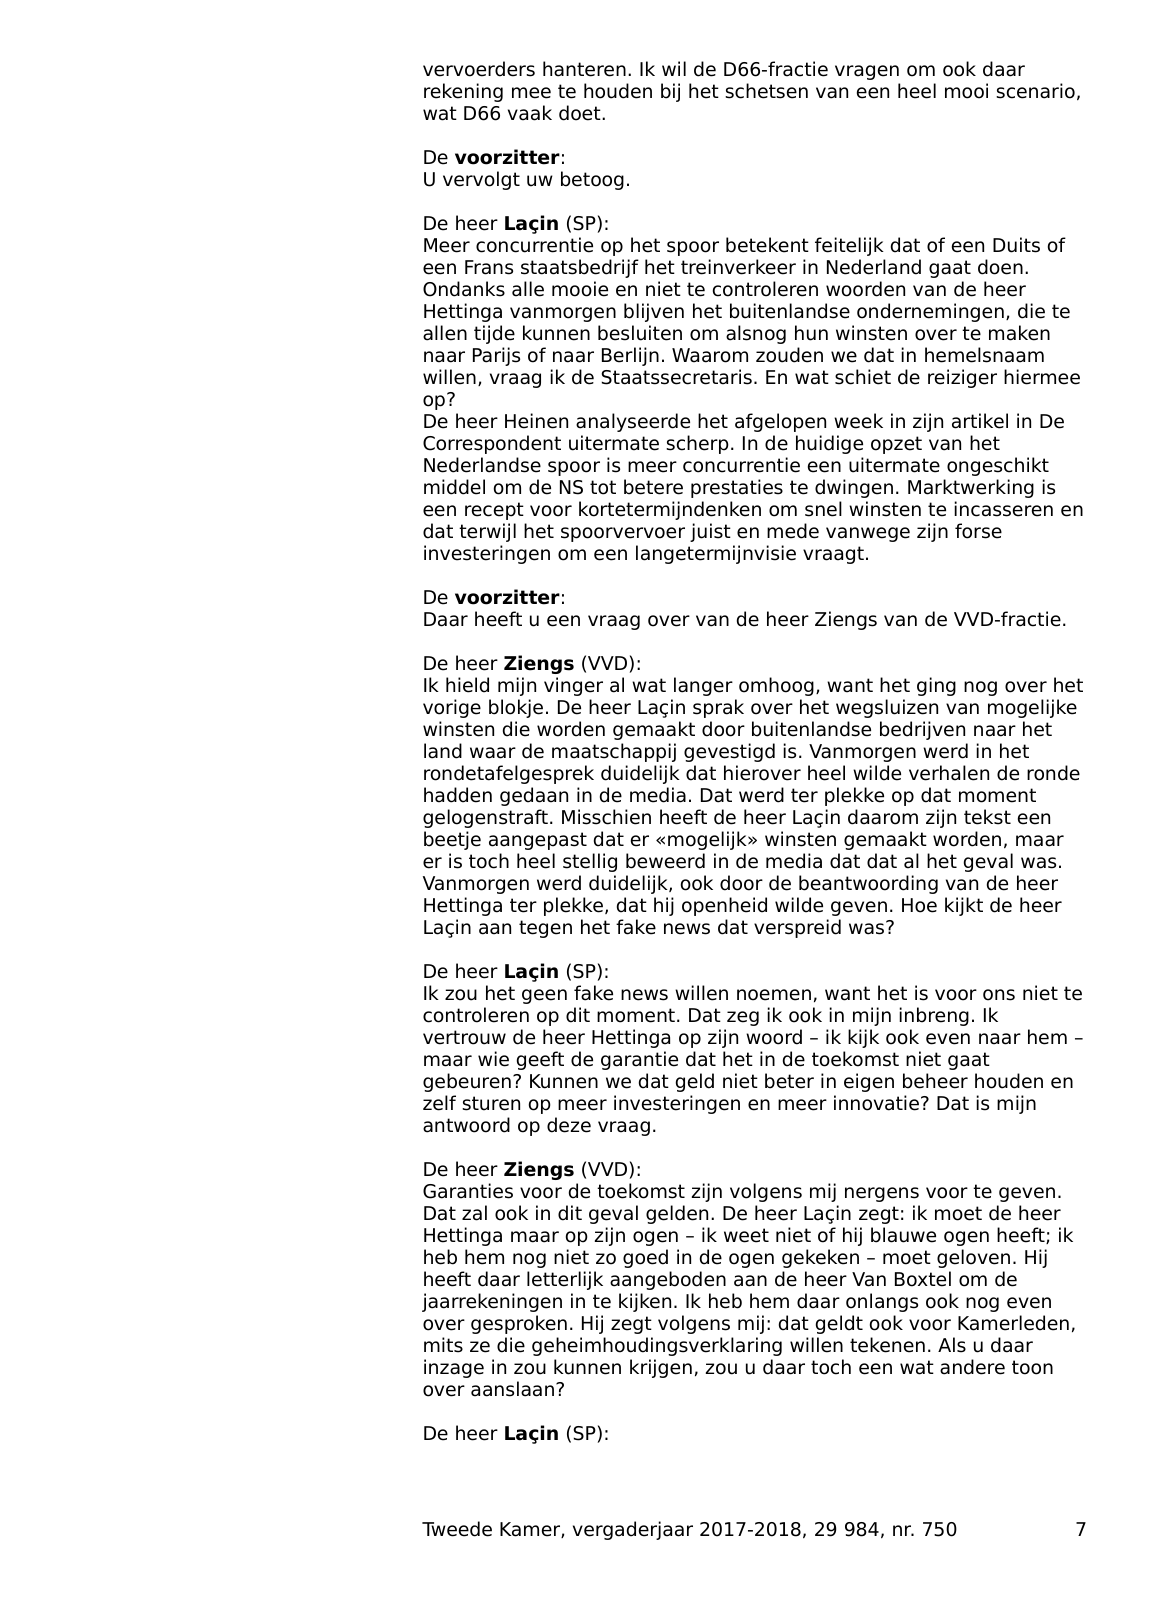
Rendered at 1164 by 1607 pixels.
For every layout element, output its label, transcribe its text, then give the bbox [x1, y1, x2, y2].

text De heer Laçin (SP): [422, 1423, 1087, 1445]
text U vervolgt uw betoog. [422, 169, 1087, 191]
text De voorzitter: [422, 587, 1087, 609]
text Meer concurrentie op het spoor betekent feitelijk dat of een Duits of een Frans staatsbedrijf het treinverkeer in Nederland gaat doen. Ondanks alle mooie en niet te controleren woorden van de heer Hettinga vanmorgen blijven het buitenlandse ondernemingen, die te allen tijde kunnen besluiten om alsnog hun winsten over te maken naar Parijs of naar Berlijn. Waarom zouden we dat in hemelsnaam willen, vraag ik de Staatssecretaris. En wat schiet de reiziger hiermee op? [422, 235, 1087, 411]
text De heer Ziengs (VVD): [422, 653, 1087, 675]
text De heer Laçin (SP): [422, 961, 1087, 983]
text Daar heeft u een vraag over van de heer Ziengs van de VVD-fractie. [422, 609, 1087, 631]
text Garanties voor de toekomst zijn volgens mij nergens voor te geven. Dat zal ook in dit geval gelden. De heer Laçin zegt: ik moet de heer Hettinga maar op zijn ogen – ik weet niet of hij blauwe ogen heeft; ik heb hem nog niet zo goed in de ogen gekeken – moet geloven. Hij heeft daar letterlijk aangeboden aan de heer Van Boxtel om de jaarrekeningen in te kijken. Ik heb hem daar onlangs ook nog even over gesproken. Hij zegt volgens mij: dat geldt ook voor Kamerleden, mits ze die geheimhoudingsverklaring willen tekenen. Als u daar inzage in zou kunnen krijgen, zou u daar toch een wat andere toon over aanslaan? [422, 1181, 1087, 1401]
text De heer Laçin (SP): [422, 213, 1087, 235]
text De heer Heinen analyseerde het afgelopen week in zijn artikel in De Correspondent uitermate scherp. In de huidige opzet van het Nederlandse spoor is meer concurrentie een uitermate ongeschikt middel om de NS tot betere prestaties te dwingen. Marktwerking is een recept voor kortetermijndenken om snel winsten te incasseren en dat terwijl het spoorvervoer juist en mede vanwege zijn forse investeringen om een langetermijnvisie vraagt. [422, 411, 1087, 565]
text De heer Ziengs (VVD): [422, 1159, 1087, 1181]
text Ik hield mijn vinger al wat langer omhoog, want het ging nog over het vorige blokje. De heer Laçin sprak over het wegsluizen van mogelijke winsten die worden gemaakt door buitenlandse bedrijven naar het land waar de maatschappij gevestigd is. Vanmorgen werd in het rondetafelgesprek duidelijk dat hierover heel wilde verhalen de ronde hadden gedaan in de media. Dat werd ter plekke op dat moment gelogenstraft. Misschien heeft de heer Laçin daarom zijn tekst een beetje aangepast dat er «mogelijk» winsten gemaakt worden, maar er is toch heel stellig beweerd in de media dat dat al het geval was. Vanmorgen werd duidelijk, ook door de beantwoording van de heer Hettinga ter plekke, dat hij openheid wilde geven. Hoe kijkt de heer Laçin aan tegen het fake news dat verspreid was? [422, 675, 1087, 939]
text vervoerders hanteren. Ik wil de D66-fractie vragen om ook daar rekening mee te houden bij het schetsen van een heel mooi scenario, wat D66 vaak doet. [422, 59, 1087, 125]
text De voorzitter: [422, 147, 1087, 169]
text Ik zou het geen fake news willen noemen, want het is voor ons niet te controleren op dit moment. Dat zeg ik ook in mijn inbreng. Ik vertrouw de heer Hettinga op zijn woord – ik kijk ook even naar hem – maar wie geeft de garantie dat het in de toekomst niet gaat gebeuren? Kunnen we dat geld niet beter in eigen beheer houden en zelf sturen op meer investeringen en meer innovatie? Dat is mijn antwoord op deze vraag. [422, 983, 1087, 1137]
